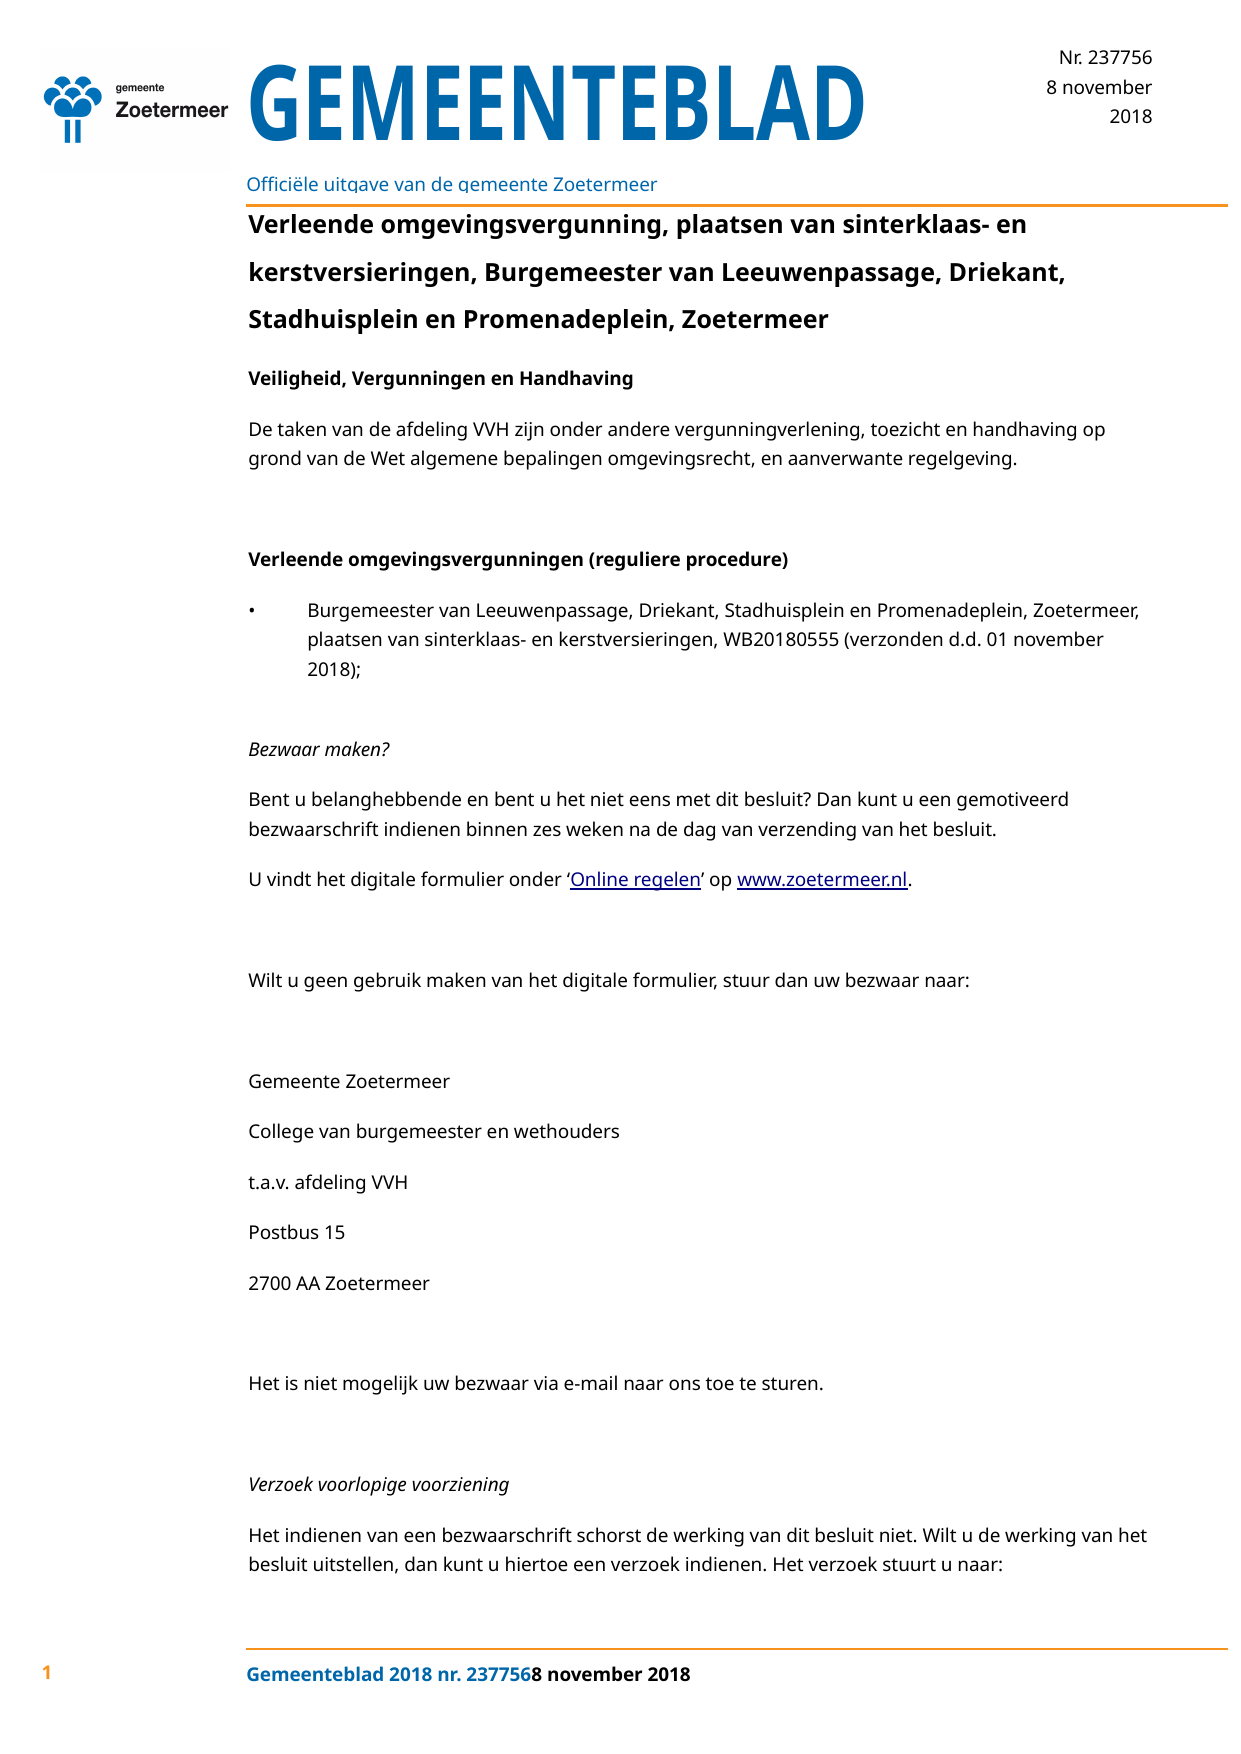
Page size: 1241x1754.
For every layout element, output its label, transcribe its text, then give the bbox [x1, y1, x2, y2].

text Bezwaar maken? [248, 736, 1152, 762]
text Postbus 15 [248, 1219, 1152, 1245]
text t.a.v. afdeling VVH [248, 1169, 1152, 1194]
text Het indienen van een bezwaarschrift schorst de werking van dit besluit niet. Wilt u de werking van het besluit uitstellen, dan kunt u hiertoe een verzoek indienen. Het verzoek stuurt u naar: [248, 1522, 1152, 1577]
text De taken van de afdeling VVH zijn onder andere vergunningverlening, toezicht en handhaving op grond van de Wet algemene bepalingen omgevingsrecht, en aanverwante regelgeving. [248, 416, 1152, 471]
text Verleende omgevingsvergunningen (reguliere procedure) [248, 546, 1152, 572]
text Het is niet mogelijk uw bezwaar via e-mail naar ons toe te sturen. [248, 1371, 1152, 1396]
text Wilt u geen gebruik maken van het digitale formulier, stuur dan uw bezwaar naar: [248, 967, 1152, 993]
text U vindt het digitale formulier onder ‘Online regelen’ op www.zoetermeer.nl. [248, 866, 1152, 892]
text Bent u belanghebbende en bent u het niet eens met dit besluit? Dan kunt u een gemotiveerd bezwaarschrift indienen binnen zes weken na de dag van verzending van het besluit. [248, 786, 1152, 842]
text College van burgemeester en wethouders [248, 1118, 1152, 1144]
text Verzoek voorlopige voorziening [248, 1471, 1152, 1497]
picture [41, 47, 231, 172]
list Burgemeester van Leeuwenpassage, Driekant, Stadhuisplein en Promenadeplein, Zoetermeer, plaatsen van sinterklaas- en kerstversieringen, WB20180555 (verzonden d.d. 01 november 2018); [248, 597, 1152, 682]
text Veiligheid, Vergunningen en Handhaving [248, 366, 1152, 391]
text 2700 AA Zoetermeer [248, 1270, 1152, 1295]
text Verleende omgevingsvergunning, plaatsen van sinterklaas- en kerstversieringen, Burgemeester van Leeuwenpassage, Driekant, Stadhuisplein en Promenadeplein, Zoetermeer [248, 207, 1152, 336]
text Gemeente Zoetermeer [248, 1068, 1152, 1094]
